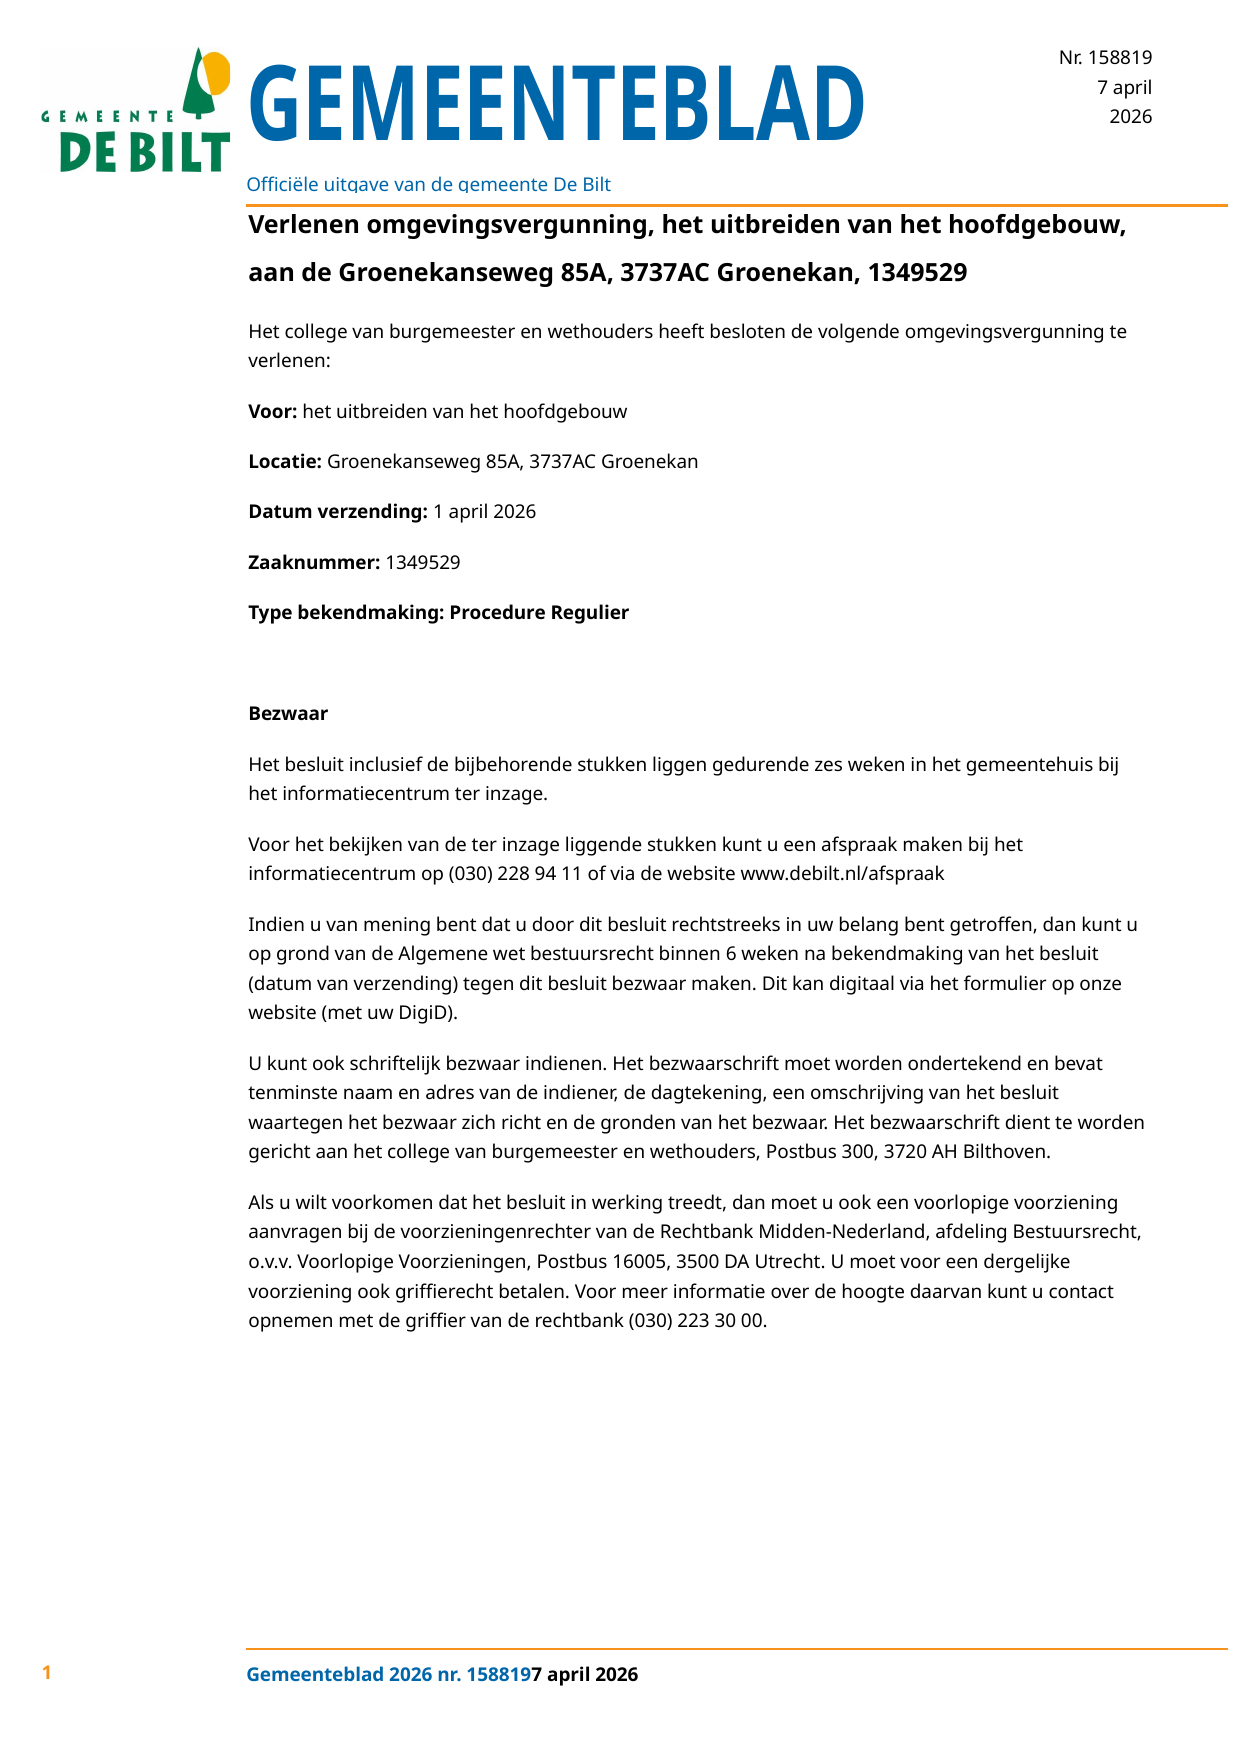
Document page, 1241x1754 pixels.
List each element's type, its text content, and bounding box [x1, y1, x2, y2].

text Datum verzending: 1 april 2026 [248, 499, 1152, 524]
text Als u wilt voorkomen dat het besluit in werking treedt, dan moet u ook een voorlopige voorziening aanvragen bij de voorzieningenrechter van de Rechtbank Midden-Nederland, afdeling Bestuursrecht, o.v.v. Voorlopige Voorzieningen, Postbus 16005, 3500 DA Utrecht. U moet voor een dergelijke voorziening ook griffierecht betalen. Voor meer informatie over de hoogte daarvan kunt u contact opnemen met de griffier van de rechtbank (030) 223 30 00. [248, 1189, 1152, 1333]
text Type bekendmaking: Procedure Regulier [248, 599, 1152, 625]
text Het besluit inclusief de bijbehorende stukken liggen gedurende zes weken in het gemeentehuis bij het informatiecentrum ter inzage. [248, 751, 1152, 806]
text Bezwaar [248, 700, 1152, 726]
text Verlenen omgevingsvergunning, het uitbreiden van het hoofdgebouw, aan de Groenekanseweg 85A, 3737AC Groenekan, 1349529 [248, 207, 1152, 288]
text Indien u van mening bent dat u door dit besluit rechtstreeks in uw belang bent getroffen, dan kunt u op grond van de Algemene wet bestuursrecht binnen 6 weken na bekendmaking van het besluit (datum van verzending) tegen dit besluit bezwaar maken. Dit kan digitaal via het formulier op onze website (met uw DigiD). [248, 911, 1152, 1025]
text Locatie: Groenekanseweg 85A, 3737AC Groenekan [248, 448, 1152, 474]
text Voor: het uitbreiden van het hoofdgebouw [248, 398, 1152, 424]
text Voor het bekijken van de ter inzage liggende stukken kunt u een afspraak maken bij het informatiecentrum op (030) 228 94 11 of via de website www.debilt.nl/afspraak [248, 831, 1152, 886]
text Zaaknummer: 1349529 [248, 549, 1152, 575]
text U kunt ook schriftelijk bezwaar indienen. Het bezwaarschrift moet worden ondertekend en bevat tenminste naam en adres van de indiener, de dagtekening, een omschrijving van het besluit waartegen het bezwaar zich richt en de gronden van het bezwaar. Het bezwaarschrift dient te worden gericht aan het college van burgemeester en wethouders, Postbus 300, 3720 AH Bilthoven. [248, 1050, 1152, 1164]
text Het college van burgemeester en wethouders heeft besloten de volgende omgevingsvergunning te verlenen: [248, 318, 1152, 373]
picture [41, 47, 231, 172]
